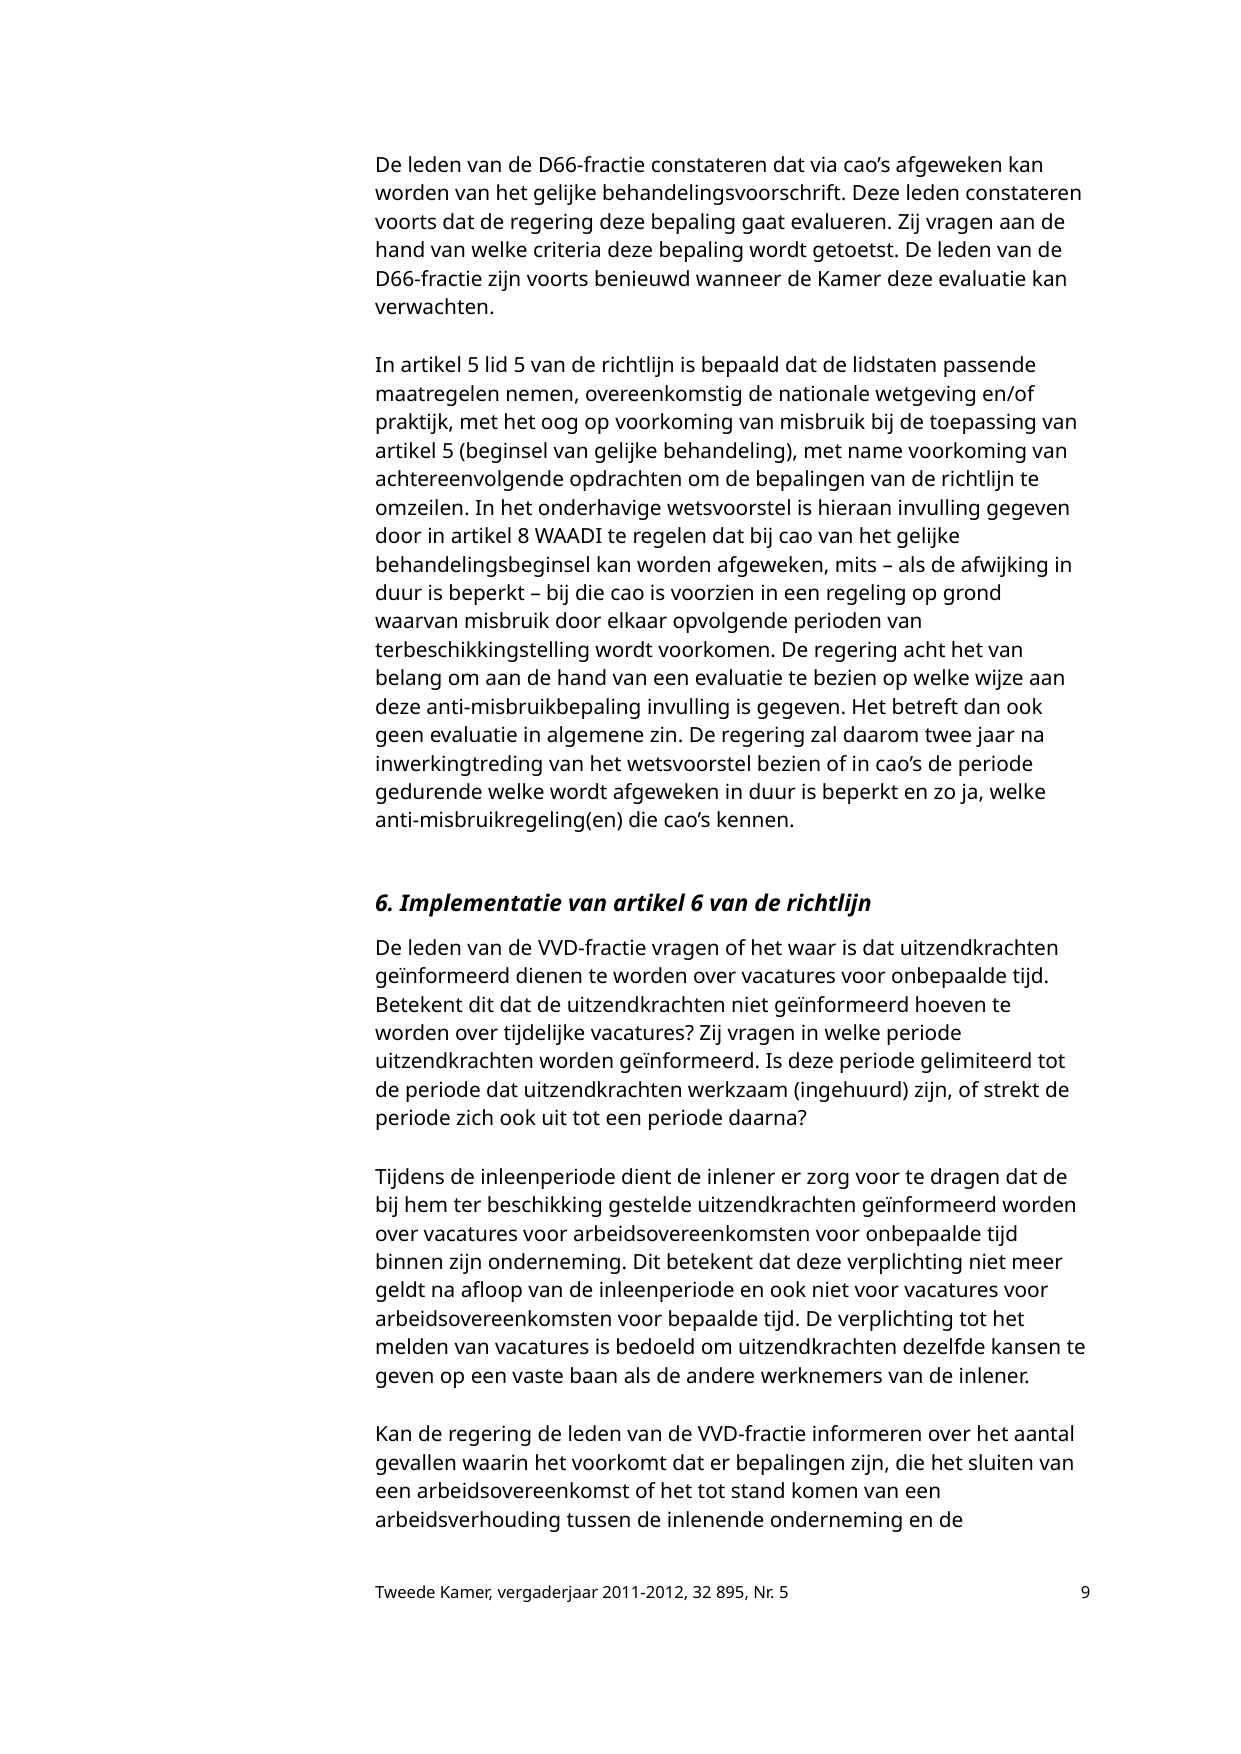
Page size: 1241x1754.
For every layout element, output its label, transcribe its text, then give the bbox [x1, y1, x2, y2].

text Kan de regering de leden van de VVD-fractie informeren over het aantal gevallen waarin het voorkomt dat er bepalingen zijn, die het sluiten van een arbeidsovereenkomst of het tot stand komen van een arbeidsverhouding tussen de inlenende onderneming en de [375, 1419, 1090, 1533]
text In artikel 5 lid 5 van de richtlijn is bepaald dat de lidstaten passende maatregelen nemen, overeenkomstig de nationale wetgeving en/of praktijk, met het oog op voorkoming van misbruik bij de toepassing van artikel 5 (beginsel van gelijke behandeling), met name voorkoming van achtereenvolgende opdrachten om de bepalingen van de richtlijn te omzeilen. In het onderhavige wetsvoorstel is hieraan invulling gegeven door in artikel 8 WAADI te regelen dat bij cao van het gelijke behandelingsbeginsel kan worden afgeweken, mits – als de afwijking in duur is beperkt – bij die cao is voorzien in een regeling op grond waarvan misbruik door elkaar opvolgende perioden van terbeschikkingstelling wordt voorkomen. De regering acht het van belang om aan de hand van een evaluatie te bezien op welke wijze aan deze anti-misbruikbepaling invulling is gegeven. Het betreft dan ook geen evaluatie in algemene zin. De regering zal daarom twee jaar na inwerkingtreding van het wetsvoorstel bezien of in cao’s de periode gedurende welke wordt afgeweken in duur is beperkt en zo ja, welke anti-misbruikregeling(en) die cao’s kennen. [375, 351, 1090, 834]
text De leden van de D66-fractie constateren dat via cao’s afgeweken kan worden van het gelijke behandelingsvoorschrift. Deze leden constateren voorts dat de regering deze bepaling gaat evalueren. Zij vragen aan de hand van welke criteria deze bepaling wordt getoetst. De leden van de D66-fractie zijn voorts benieuwd wanneer de Kamer deze evaluatie kan verwachten. [375, 150, 1090, 321]
subtitle 6. Implementatie van artikel 6 van de richtlijn [375, 887, 1090, 918]
text De leden van de VVD-fractie vragen of het waar is dat uitzendkrachten geïnformeerd dienen te worden over vacatures voor onbepaalde tijd. Betekent dit dat de uitzendkrachten niet geïnformeerd hoeven te worden over tijdelijke vacatures? Zij vragen in welke periode uitzendkrachten worden geïnformeerd. Is deze periode gelimiteerd tot de periode dat uitzendkrachten werkzaam (ingehuurd) zijn, of strekt de periode zich ook uit tot een periode daarna? [375, 933, 1090, 1132]
text Tijdens de inleenperiode dient de inlener er zorg voor te dragen dat de bij hem ter beschikking gestelde uitzendkrachten geïnformeerd worden over vacatures voor arbeidsovereenkomsten voor onbepaalde tijd binnen zijn onderneming. Dit betekent dat deze verplichting niet meer geldt na afloop van de inleenperiode en ook niet voor vacatures voor arbeidsovereenkomsten voor bepaalde tijd. De verplichting tot het melden van vacatures is bedoeld om uitzendkrachten dezelfde kansen te geven op een vaste baan als de andere werknemers van de inlener. [375, 1162, 1090, 1389]
